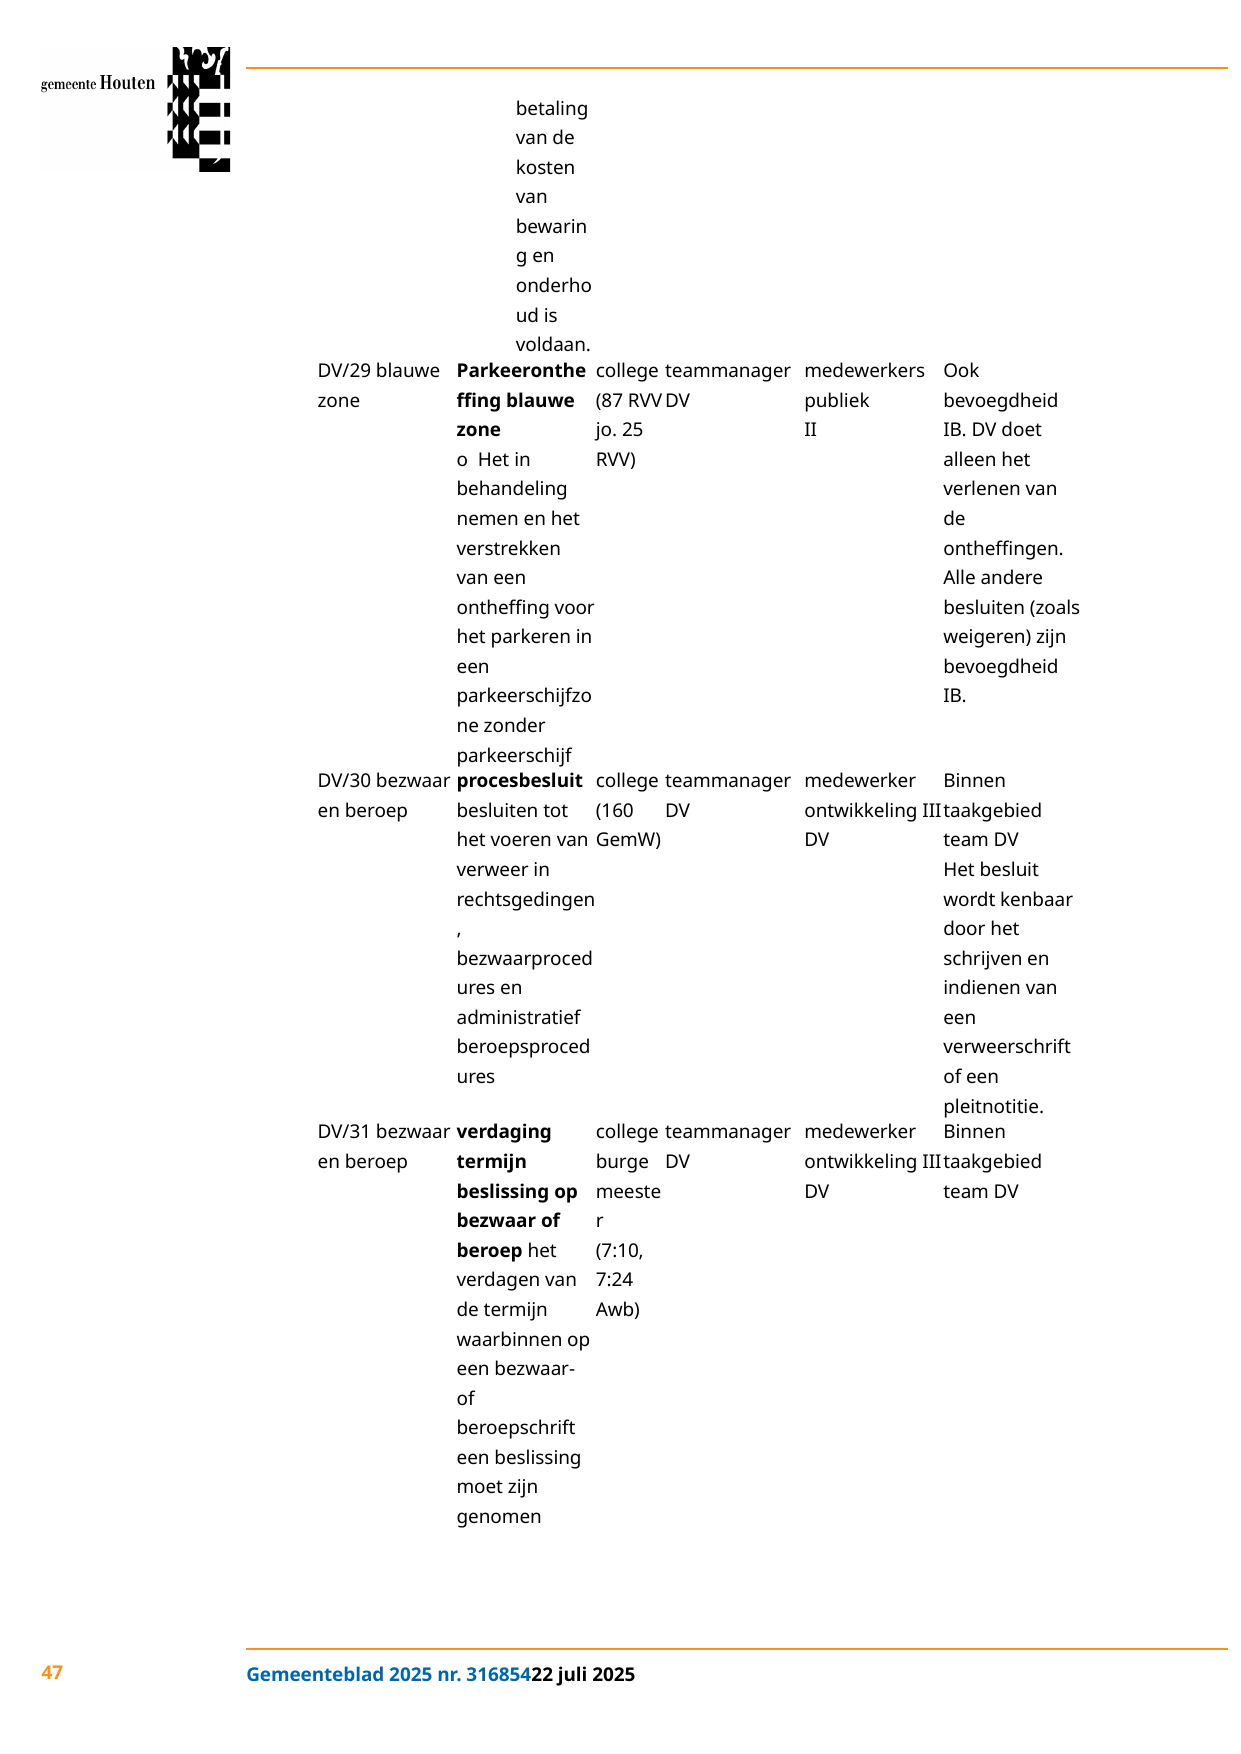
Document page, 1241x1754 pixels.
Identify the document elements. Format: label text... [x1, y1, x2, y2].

table_cell [318, 95, 456, 357]
table_cell DV/30 bezwaar en beroep [318, 768, 456, 1119]
table_cell teammanager DV [665, 357, 804, 767]
table_cell [665, 95, 804, 357]
table_cell [526, 1529, 596, 1555]
table_cell Binnen taakgebied team DV Het besluit wordt kenbaar door het schrijven en indienen van een verweerschrift of een pleitnotitie. [943, 768, 1082, 1119]
table_cell [248, 768, 317, 1119]
table_cell [596, 95, 665, 357]
table_cell teammanager DV [665, 768, 804, 1119]
table_cell [387, 1529, 456, 1555]
table_cell [665, 1529, 734, 1555]
table_cell [735, 1529, 804, 1555]
table_cell betaling van de kosten van bewaring en onderhoud is voldaan. [456, 95, 596, 357]
table_cell [874, 1529, 943, 1555]
table_cell [1082, 95, 1152, 357]
picture [41, 47, 231, 172]
table_cell [943, 1529, 1013, 1555]
table_cell teammanager DV [665, 1119, 804, 1529]
table_cell [248, 1529, 317, 1555]
table_cell [1013, 1529, 1082, 1555]
table_cell medewerker ontwikkeling III DV [804, 1119, 943, 1529]
table_cell Ook bevoegdheid IB. DV doet alleen het verlenen van de ontheffingen. Alle andere besluiten (zoals weigeren) zijn bevoegdheid IB. [943, 357, 1082, 767]
table_cell [318, 1529, 387, 1555]
table_cell [804, 95, 943, 357]
table_cell [248, 1119, 317, 1529]
table_cell Binnen taakgebied team DV [943, 1119, 1082, 1529]
table_cell DV/29 blauwe zone [318, 357, 456, 767]
table_cell verdaging termijn beslissing op bezwaar of beroep het verdagen van de termijn waarbinnen op een bezwaar- of beroepschrift een beslissing moet zijn genomen [456, 1119, 596, 1529]
table_cell procesbesluit besluiten tot het voeren van verweer in rechtsgedingen, bezwaarprocedures en administratief beroepsprocedures [456, 768, 596, 1119]
table_cell [248, 357, 317, 767]
table_cell [1082, 1529, 1152, 1555]
table_cell college burgemeester (7:10, 7:24 Awb) [596, 1119, 665, 1529]
table_cell [1082, 357, 1152, 767]
table_cell DV/31 bezwaar en beroep [318, 1119, 456, 1529]
table_cell medewerkers publiek II [804, 357, 943, 767]
table_cell [1082, 1119, 1152, 1529]
table_cell [943, 95, 1082, 357]
table_cell [804, 1529, 873, 1555]
table_cell [456, 1529, 526, 1555]
table_cell college (87 RVV jo. 25 RVV) [596, 357, 665, 767]
table_cell medewerker ontwikkeling III DV [804, 768, 943, 1119]
table_cell [248, 95, 317, 357]
table_cell college (160 GemW) [596, 768, 665, 1119]
table_cell [596, 1529, 665, 1555]
table_cell Parkeerontheffing blauwe zone o Het in behandeling nemen en het verstrekken van een ontheffing voor het parkeren in een parkeerschijfzone zonder parkeerschijf [456, 357, 596, 767]
table_cell [1082, 768, 1152, 1119]
